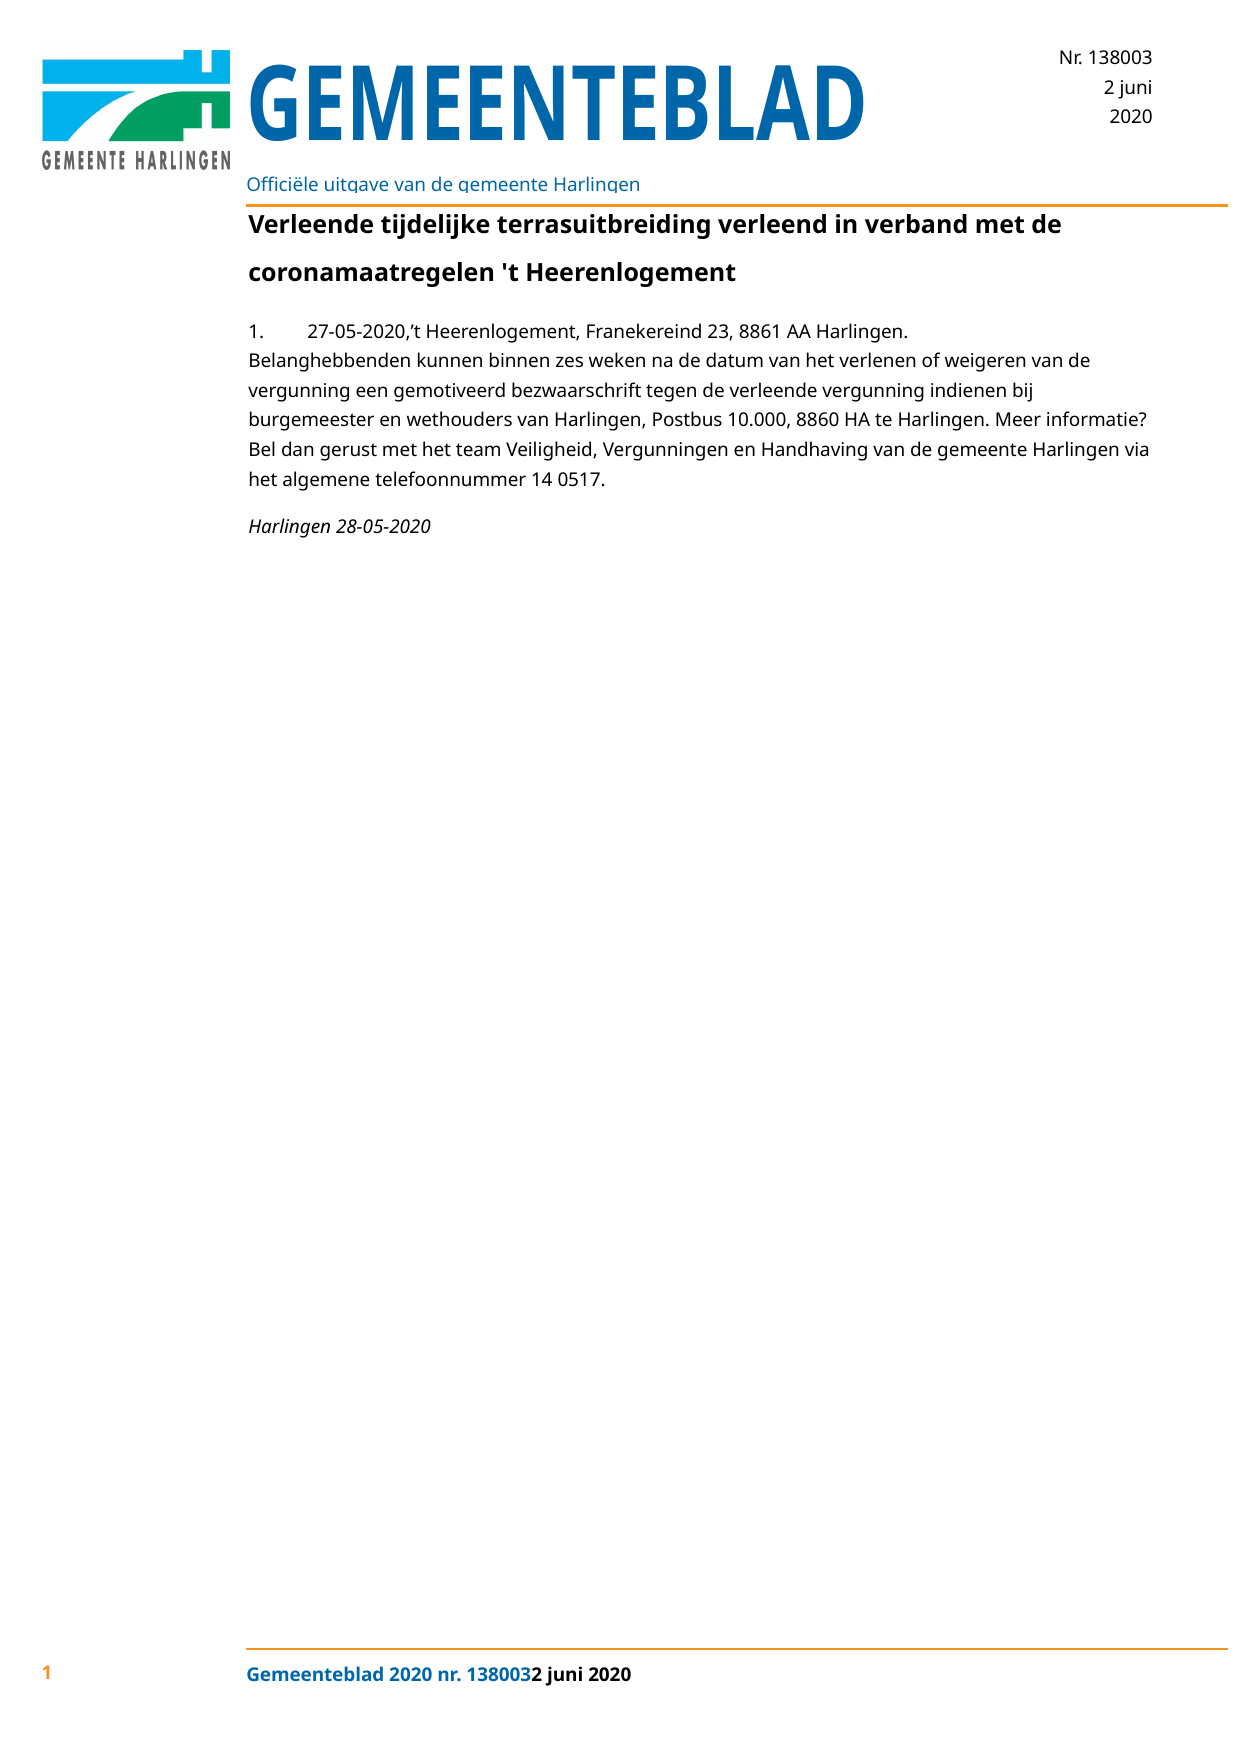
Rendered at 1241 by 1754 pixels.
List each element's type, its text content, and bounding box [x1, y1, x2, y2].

text Harlingen 28-05-2020 [248, 514, 1152, 539]
list 27-05-2020,’t Heerenlogement, Franekereind 23, 8861 AA Harlingen. [248, 318, 1152, 344]
text Verleende tijdelijke terrasuitbreiding verleend in verband met de coronamaatregelen 't Heerenlogement [248, 207, 1152, 288]
text Belanghebbenden kunnen binnen zes weken na de datum van het verlenen of weigeren van de vergunning een gemotiveerd bezwaarschrift tegen de verleende vergunning indienen bij burgemeester en wethouders van Harlingen, Postbus 10.000, 8860 HA te Harlingen. Meer informatie? Bel dan gerust met het team Veiligheid, Vergunningen en Handhaving van de gemeente Harlingen via het algemene telefoonnummer 14 0517. [248, 347, 1152, 492]
picture [41, 47, 231, 172]
